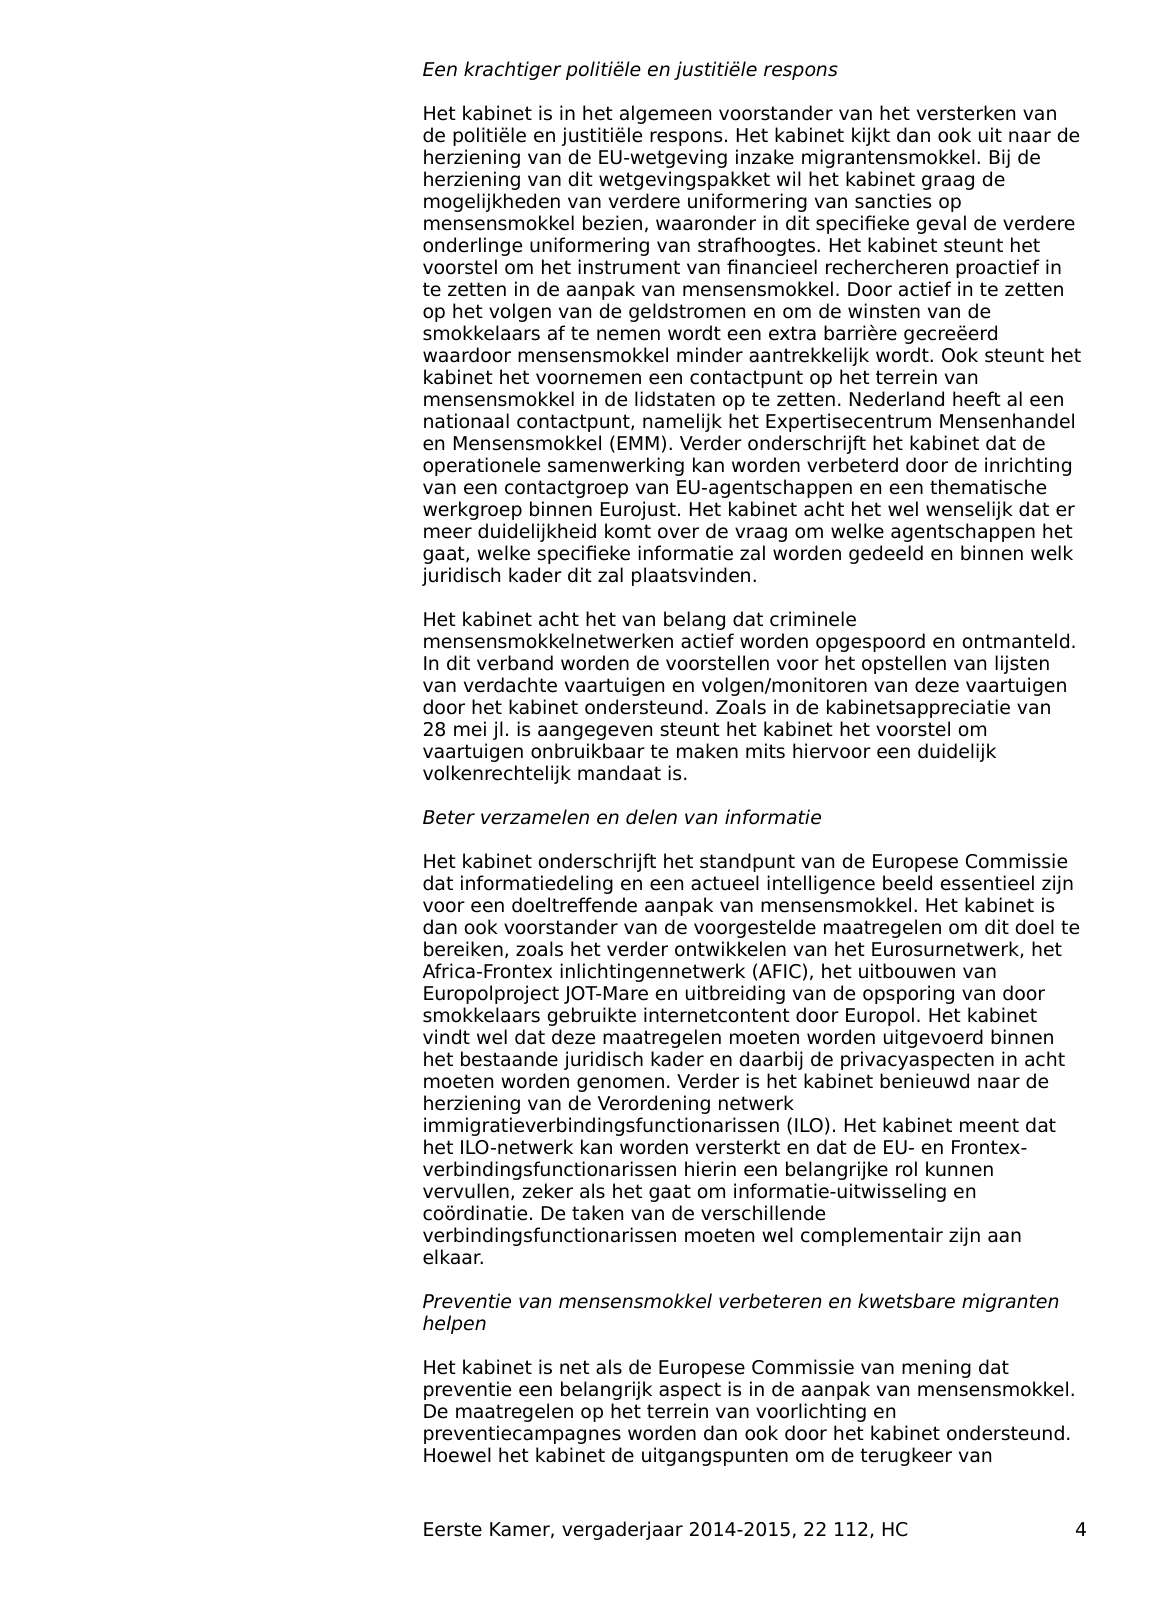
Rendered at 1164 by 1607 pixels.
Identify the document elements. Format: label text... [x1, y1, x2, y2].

subtitle Beter verzamelen en delen van informatie [422, 807, 1087, 829]
text Het kabinet onderschrijft het standpunt van de Europese Commissie dat informatiedeling en een actueel intelligence beeld essentieel zijn voor een doeltreffende aanpak van mensensmokkel. Het kabinet is dan ook voorstander van de voorgestelde maatregelen om dit doel te bereiken, zoals het verder ontwikkelen van het Eurosurnetwerk, het Africa-Frontex inlichtingennetwerk (AFIC), het uitbouwen van Europolproject JOT-Mare en uitbreiding van de opsporing van door smokkelaars gebruikte internetcontent door Europol. Het kabinet vindt wel dat deze maatregelen moeten worden uitgevoerd binnen het bestaande juridisch kader en daarbij de privacyaspecten in acht moeten worden genomen. Verder is het kabinet benieuwd naar de herziening van de Verordening netwerk immigratieverbindingsfunctionarissen (ILO). Het kabinet meent dat het ILO-netwerk kan worden versterkt en dat de EU- en Frontex-verbindingsfunctionarissen hierin een belangrijke rol kunnen vervullen, zeker als het gaat om informatie-uitwisseling en coördinatie. De taken van de verschillende verbindingsfunctionarissen moeten wel complementair zijn aan elkaar. [422, 851, 1087, 1269]
text Het kabinet acht het van belang dat criminele mensensmokkelnetwerken actief worden opgespoord en ontmanteld. In dit verband worden de voorstellen voor het opstellen van lijsten van verdachte vaartuigen en volgen/monitoren van deze vaartuigen door het kabinet ondersteund. Zoals in de kabinetsappreciatie van 28 mei jl. is aangegeven steunt het kabinet het voorstel om vaartuigen onbruikbaar te maken mits hiervoor een duidelijk volkenrechtelijk mandaat is. [422, 609, 1087, 785]
text Het kabinet is net als de Europese Commissie van mening dat preventie een belangrijk aspect is in de aanpak van mensensmokkel. De maatregelen op het terrein van voorlichting en preventiecampagnes worden dan ook door het kabinet ondersteund. Hoewel het kabinet de uitgangspunten om de terugkeer van [422, 1357, 1087, 1467]
text Het kabinet is in het algemeen voorstander van het versterken van de politiële en justitiële respons. Het kabinet kijkt dan ook uit naar de herziening van de EU-wetgeving inzake migrantensmokkel. Bij de herziening van dit wetgevingspakket wil het kabinet graag de mogelijkheden van verdere uniformering van sancties op mensensmokkel bezien, waaronder in dit specifieke geval de verdere onderlinge uniformering van strafhoogtes. Het kabinet steunt het voorstel om het instrument van financieel rechercheren proactief in te zetten in de aanpak van mensensmokkel. Door actief in te zetten op het volgen van de geldstromen en om de winsten van de smokkelaars af te nemen wordt een extra barrière gecreëerd waardoor mensensmokkel minder aantrekkelijk wordt. Ook steunt het kabinet het voornemen een contactpunt op het terrein van mensensmokkel in de lidstaten op te zetten. Nederland heeft al een nationaal contactpunt, namelijk het Expertisecentrum Mensenhandel en Mensensmokkel (EMM). Verder onderschrijft het kabinet dat de operationele samenwerking kan worden verbeterd door de inrichting van een contactgroep van EU-agentschappen en een thematische werkgroep binnen Eurojust. Het kabinet acht het wel wenselijk dat er meer duidelijkheid komt over de vraag om welke agentschappen het gaat, welke specifieke informatie zal worden gedeeld en binnen welk juridisch kader dit zal plaatsvinden. [422, 103, 1087, 587]
subtitle Preventie van mensensmokkel verbeteren en kwetsbare migranten helpen [422, 1291, 1087, 1335]
subtitle Een krachtiger politiële en justitiële respons [422, 59, 1087, 81]
